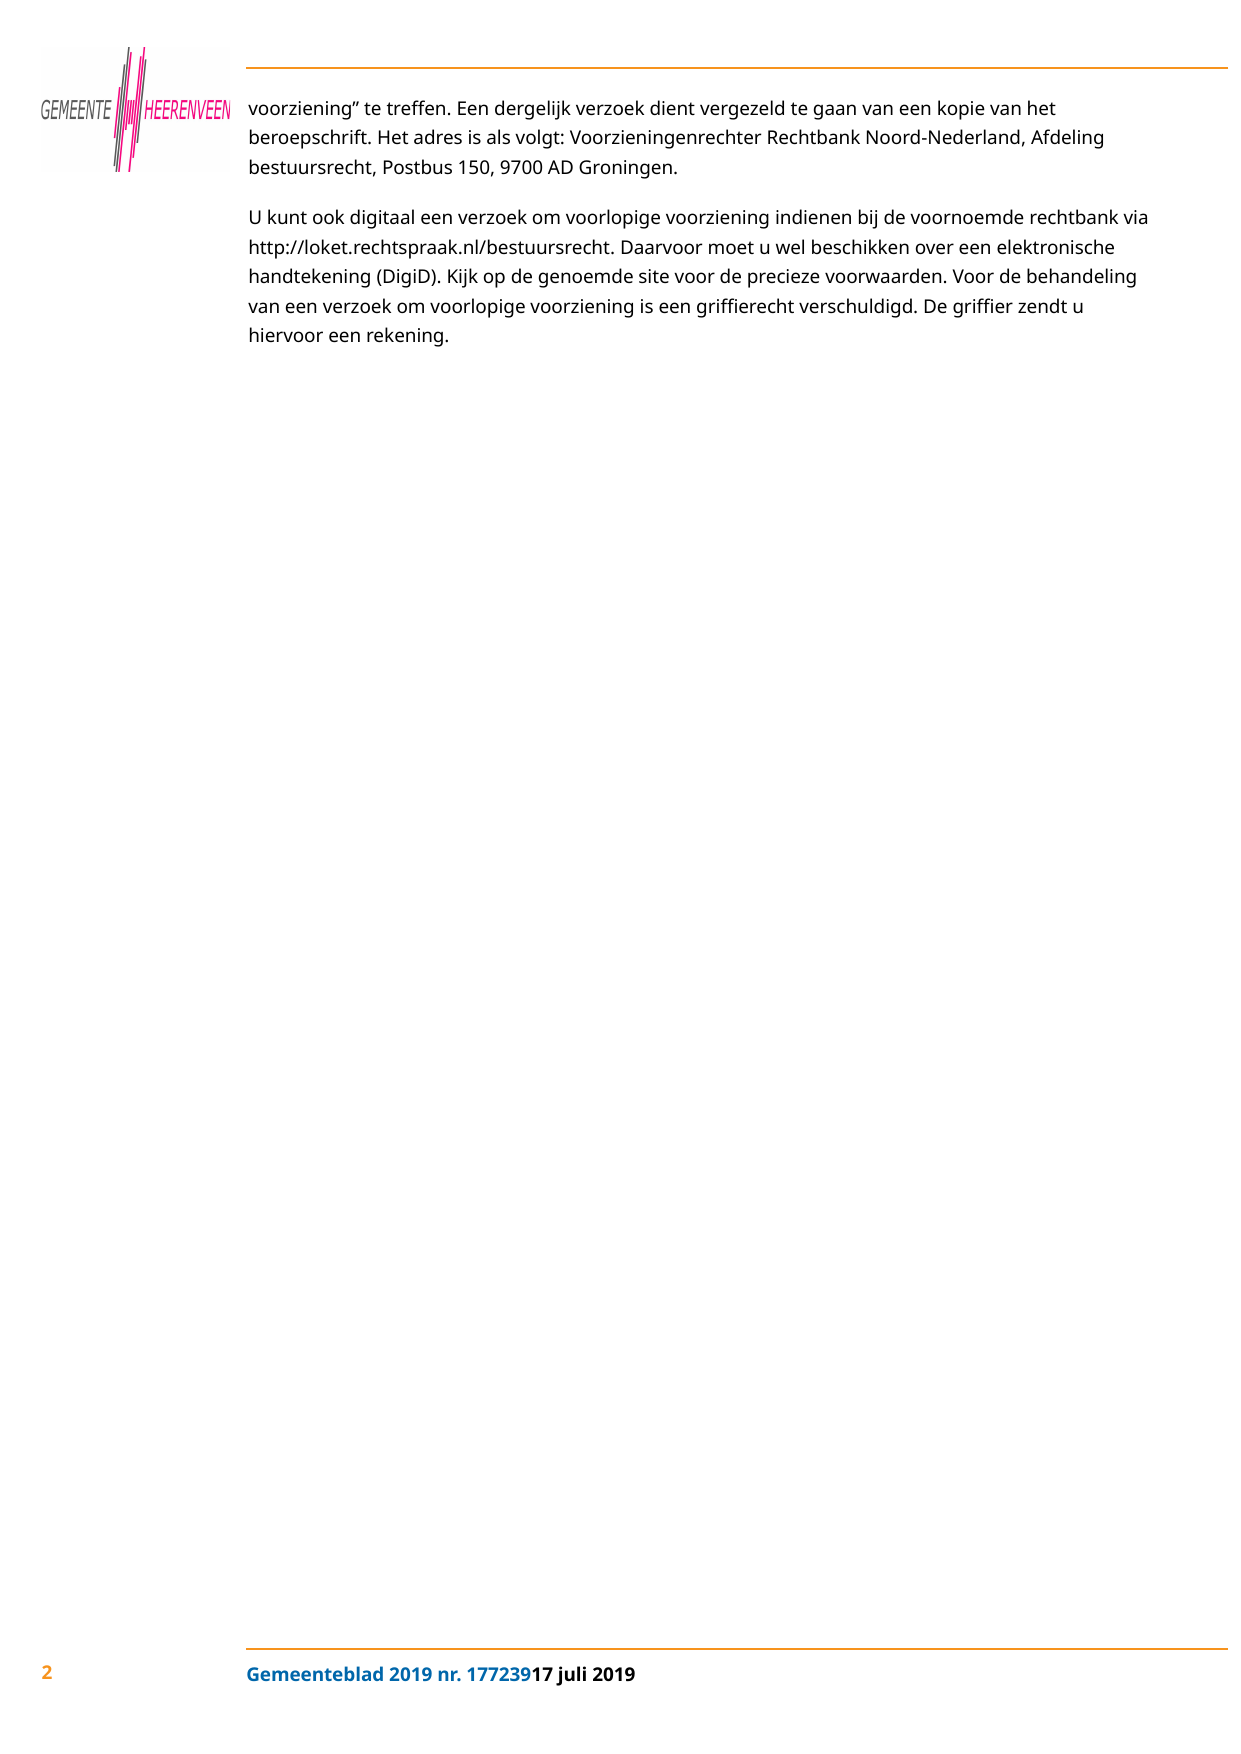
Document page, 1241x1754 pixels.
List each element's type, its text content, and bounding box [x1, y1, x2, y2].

text U kunt ook digitaal een verzoek om voorlopige voorziening indienen bij de voornoemde rechtbank via http://loket.rechtspraak.nl/bestuursrecht. Daarvoor moet u wel beschikken over een elektronische handtekening (DigiD). Kijk op de genoemde site voor de precieze voorwaarden. Voor de behandeling van een verzoek om voorlopige voorziening is een griffierecht verschuldigd. De griffier zendt u hiervoor een rekening. [248, 204, 1152, 348]
picture [41, 47, 231, 172]
text voorziening” te treffen. Een dergelijk verzoek dient vergezeld te gaan van een kopie van het beroepschrift. Het adres is als volgt: Voorzieningenrechter Rechtbank Noord-Nederland, Afdeling bestuursrecht, Postbus 150, 9700 AD Groningen. [248, 95, 1152, 180]
